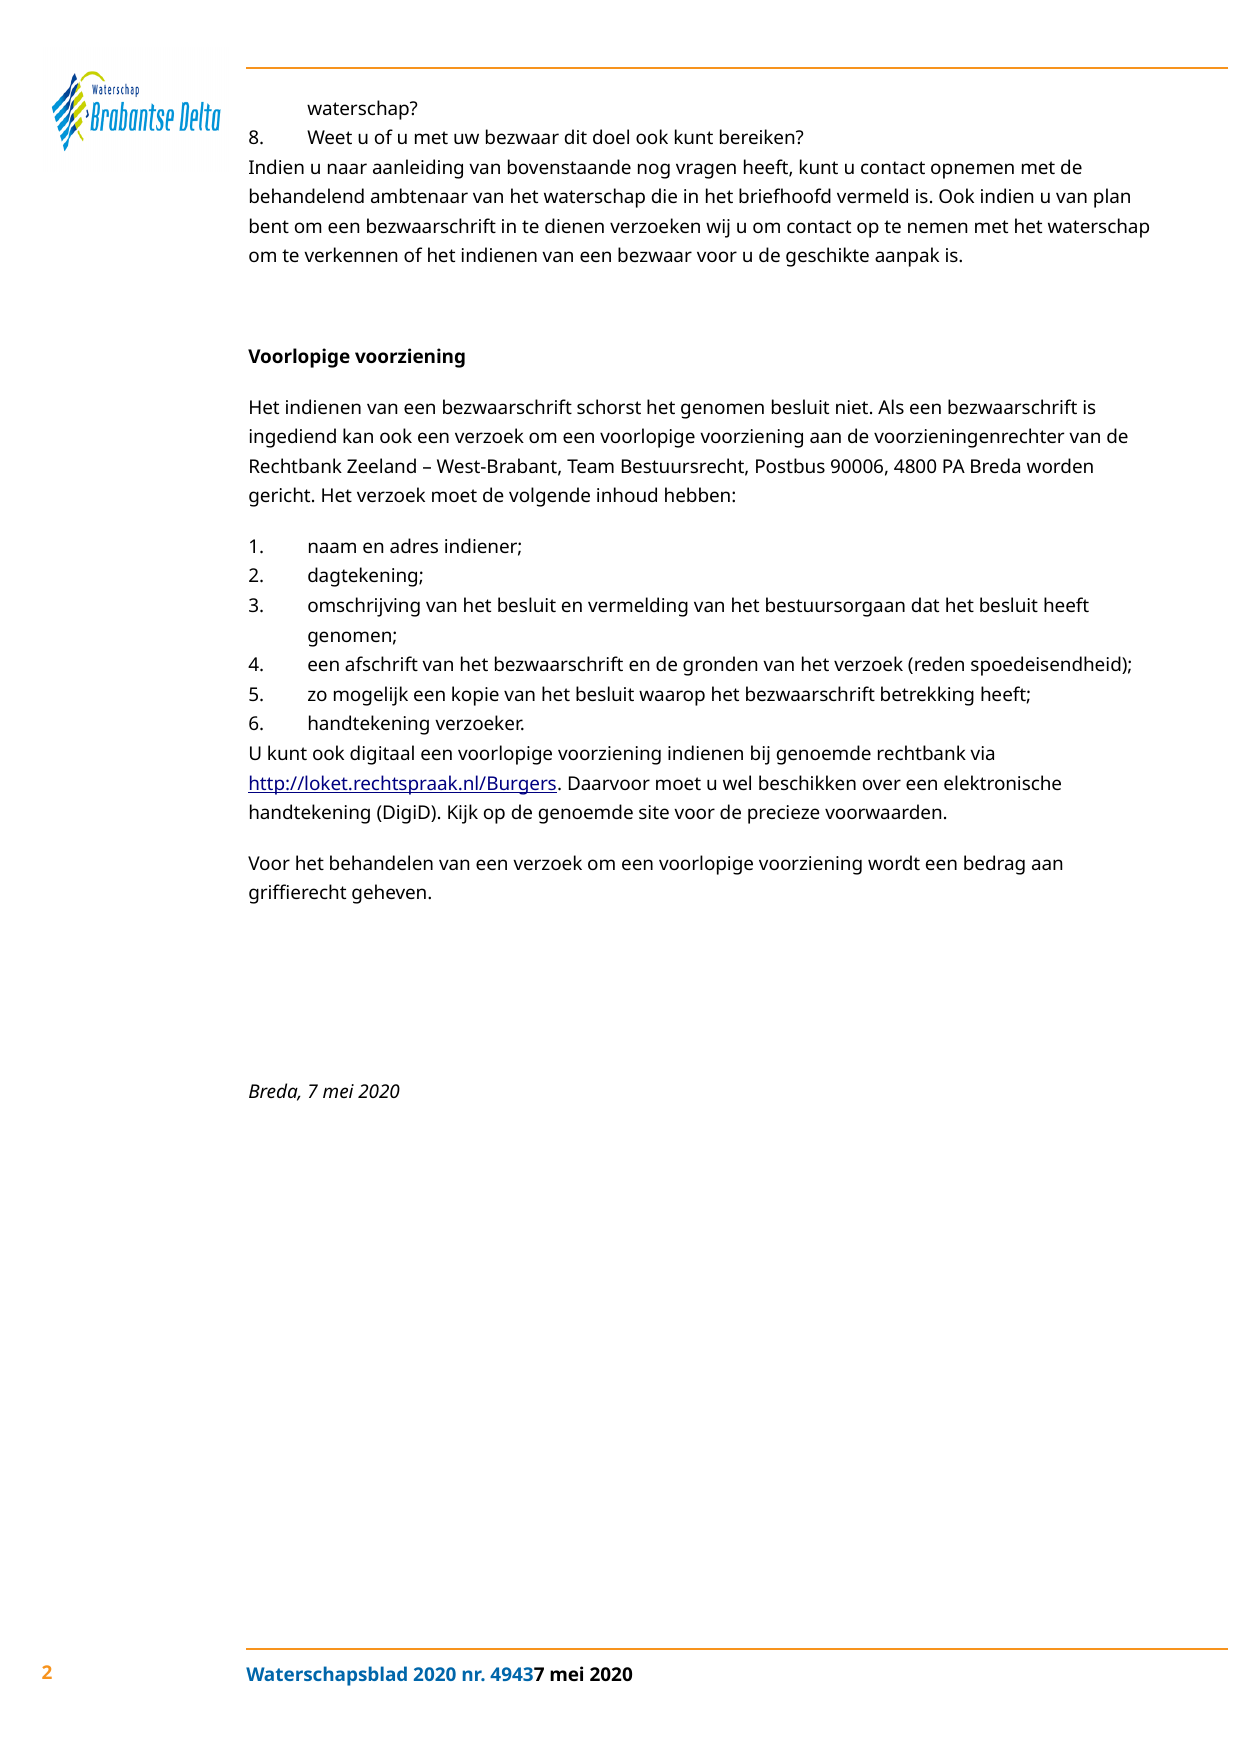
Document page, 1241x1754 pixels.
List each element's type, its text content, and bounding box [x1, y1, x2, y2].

list handtekening verzoeker. [248, 711, 1152, 736]
list dagtekening; [248, 563, 1152, 588]
text Breda, 7 mei 2020 [248, 1078, 1152, 1104]
list waterschap? [248, 95, 1152, 121]
list zo mogelijk een kopie van het besluit waarop het bezwaarschrift betrekking heeft; [248, 681, 1152, 707]
text Voorlopige voorziening [248, 343, 1152, 369]
text Indien u naar aanleiding van bovenstaande nog vragen heeft, kunt u contact opnemen met de behandelend ambtenaar van het waterschap die in het briefhoofd vermeld is. Ook indien u van plan bent om een bezwaarschrift in te dienen verzoeken wij u om contact op te nemen met het waterschap om te verkennen of het indienen van een bezwaar voor u de geschikte aanpak is. [248, 154, 1152, 268]
list naam en adres indiener; [248, 533, 1152, 559]
text Voor het behandelen van een verzoek om een voorlopige voorziening wordt een bedrag aan griffierecht geheven. [248, 850, 1152, 905]
list een afschrift van het bezwaarschrift en de gronden van het verzoek (reden spoedeisendheid); [248, 651, 1152, 677]
list omschrijving van het besluit en vermelding van het bestuursorgaan dat het besluit heeft genomen; [248, 592, 1152, 648]
text U kunt ook digitaal een voorlopige voorziening indienen bij genoemde rechtbank via http://loket.rechtspraak.nl/Burgers. Daarvoor moet u wel beschikken over een elektronische handtekening (DigiD). Kijk op de genoemde site voor de precieze voorwaarden. [248, 740, 1152, 825]
picture [41, 47, 231, 172]
text Het indienen van een bezwaarschrift schorst het genomen besluit niet. Als een bezwaarschrift is ingediend kan ook een verzoek om een voorlopige voorziening aan de voorzieningenrechter van de Rechtbank Zeeland – West-Brabant, Team Bestuursrecht, Postbus 90006, 4800 PA Breda worden gericht. Het verzoek moet de volgende inhoud hebben: [248, 394, 1152, 508]
list Weet u of u met uw bezwaar dit doel ook kunt bereiken? [248, 124, 1152, 150]
